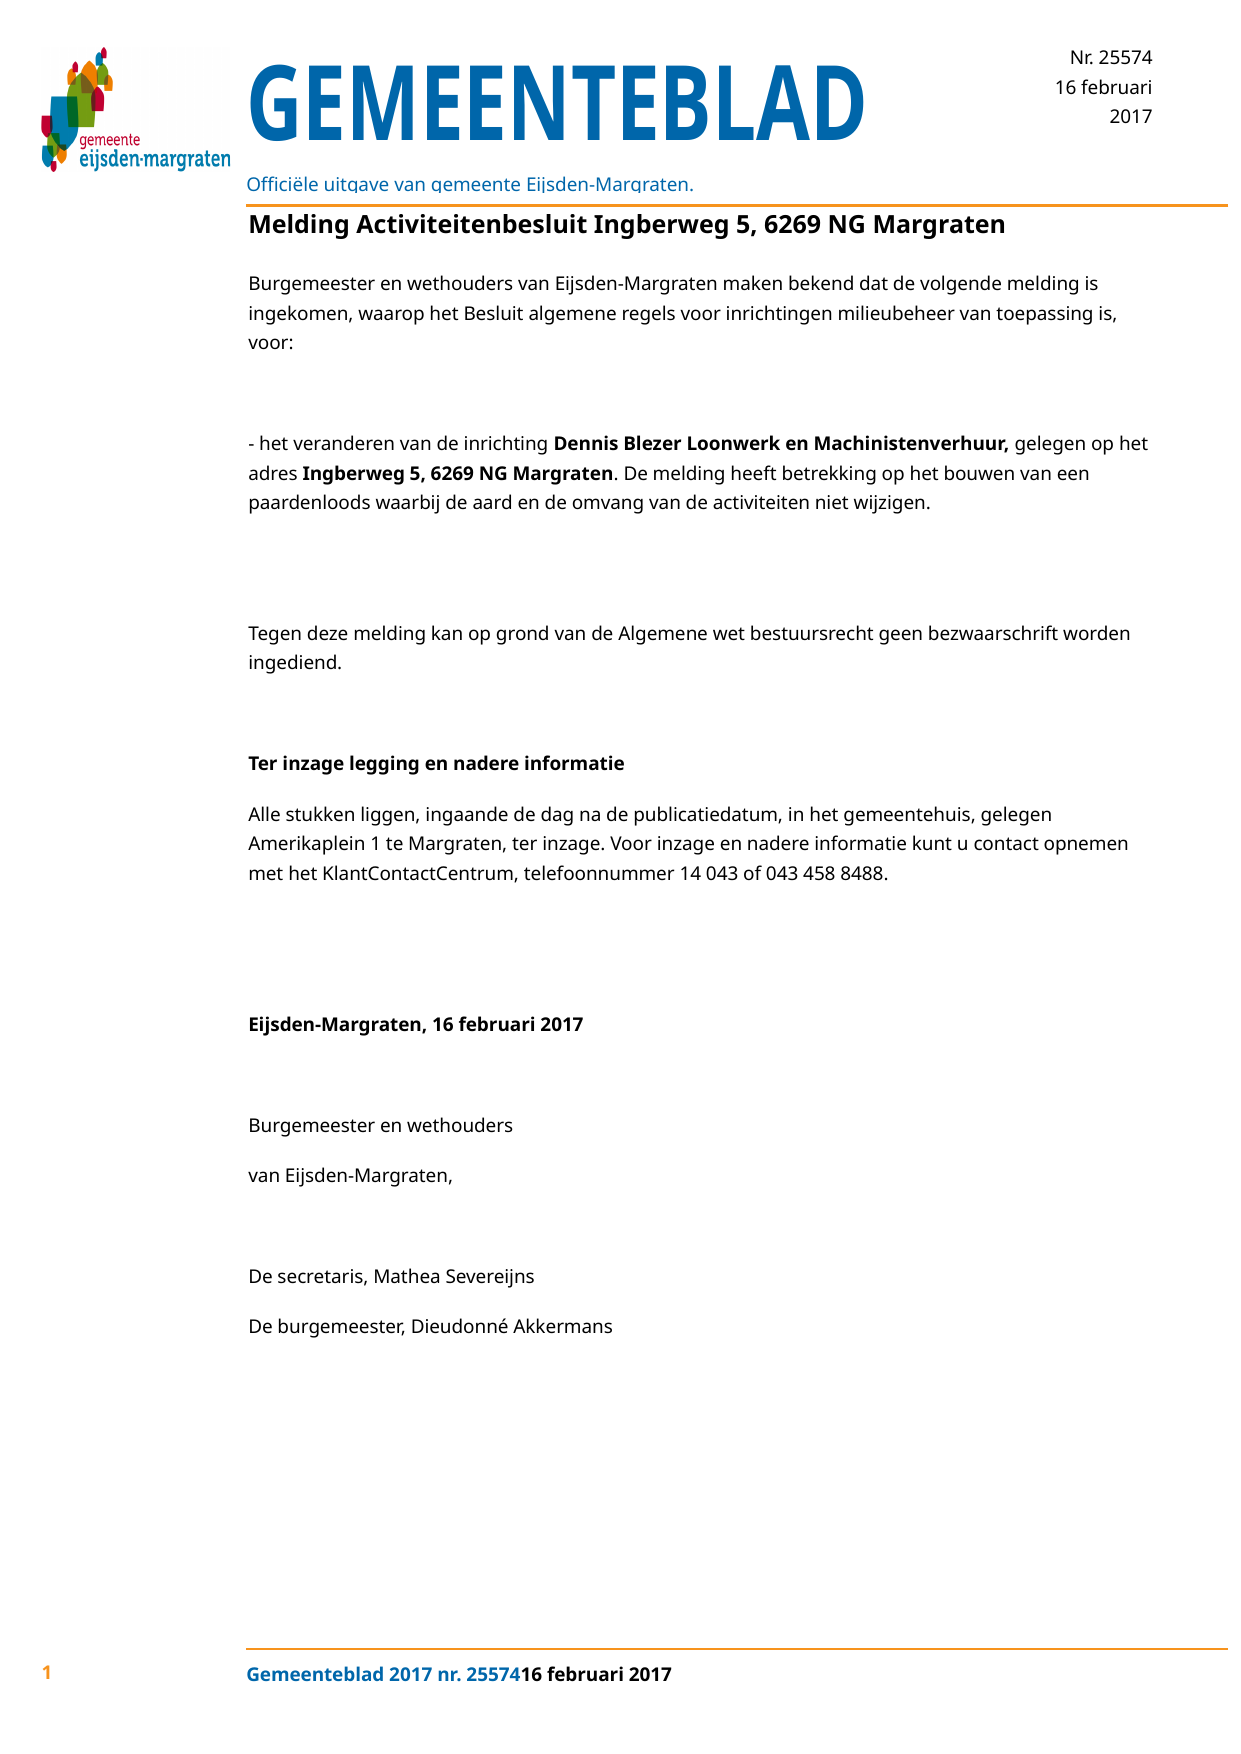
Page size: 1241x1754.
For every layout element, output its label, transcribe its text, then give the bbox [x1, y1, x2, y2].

picture [41, 47, 231, 172]
text Ter inzage legging en nadere informatie [248, 750, 1152, 776]
text De burgemeester, Dieudonné Akkermans [248, 1314, 1152, 1339]
text Tegen deze melding kan op grond van de Algemene wet bestuursrecht geen bezwaarschrift worden ingediend. [248, 620, 1152, 675]
text Burgemeester en wethouders [248, 1112, 1152, 1138]
text van Eijsden-Margraten, [248, 1162, 1152, 1188]
text De secretaris, Mathea Severeijns [248, 1263, 1152, 1289]
text Burgemeester en wethouders van Eijsden-Margraten maken bekend dat de volgende melding is ingekomen, waarop het Besluit algemene regels voor inrichtingen milieubeheer van toepassing is, voor: [248, 270, 1152, 355]
text Alle stukken liggen, ingaande de dag na de publicatiedatum, in het gemeentehuis, gelegen Amerikaplein 1 te Margraten, ter inzage. Voor inzage en nadere informatie kunt u contact opnemen met het KlantContactCentrum, telefoonnummer 14 043 of 043 458 8488. [248, 801, 1152, 886]
text Melding Activiteitenbesluit Ingberweg 5, 6269 NG Margraten [248, 207, 1152, 241]
text Eijsden-Margraten, 16 februari 2017 [248, 1011, 1152, 1037]
text - het veranderen van de inrichting Dennis Blezer Loonwerk en Machinistenverhuur, gelegen op het adres Ingberweg 5, 6269 NG Margraten. De melding heeft betrekking op het bouwen van een paardenloods waarbij de aard en de omvang van de activiteiten niet wijzigen. [248, 430, 1152, 515]
